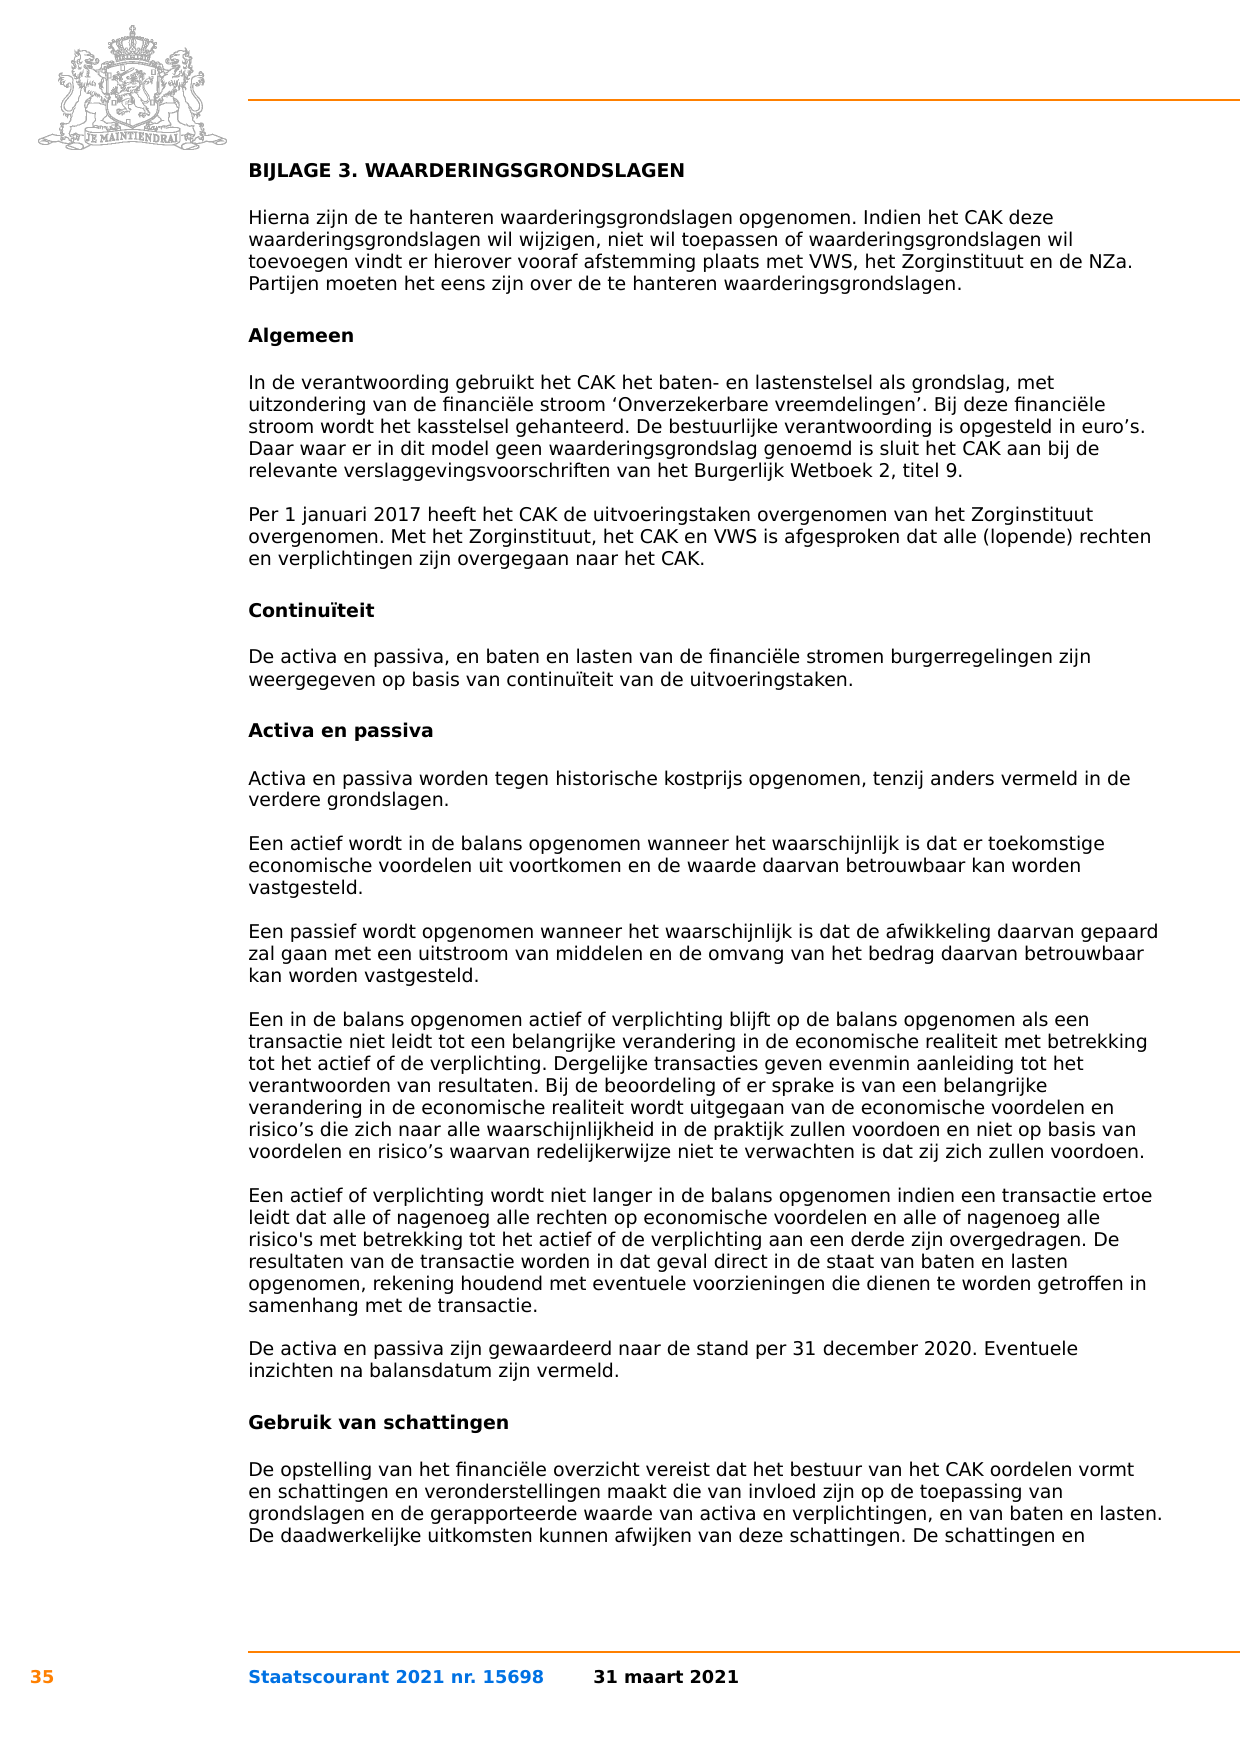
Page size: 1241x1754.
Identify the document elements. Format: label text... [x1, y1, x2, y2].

text De opstelling van het financiële overzicht vereist dat het bestuur van het CAK oordelen vormt en schattingen en veronderstellingen maakt die van invloed zijn op de toepassing van grondslagen en de gerapporteerde waarde van activa en verplichtingen, en van baten en lasten. De daadwerkelijke uitkomsten kunnen afwijken van deze schattingen. De schattingen en [248, 1459, 1163, 1547]
text Activa en passiva worden tegen historische kostprijs opgenomen, tenzij anders vermeld in de verdere grondslagen. [248, 767, 1163, 811]
subtitle Algemeen [248, 325, 1163, 347]
text Een actief wordt in de balans opgenomen wanneer het waarschijnlijk is dat er toekomstige economische voordelen uit voortkomen en de waarde daarvan betrouwbaar kan worden vastgesteld. [248, 833, 1163, 899]
text Een actief of verplichting wordt niet langer in de balans opgenomen indien een transactie ertoe leidt dat alle of nagenoeg alle rechten op economische voordelen en alle of nagenoeg alle risico's met betrekking tot het actief of de verplichting aan een derde zijn overgedragen. De resultaten van de transactie worden in dat geval direct in de staat van baten en lasten opgenomen, rekening houdend met eventuele voorzieningen die dienen te worden getroffen in samenhang met de transactie. [248, 1184, 1163, 1316]
text De activa en passiva zijn gewaardeerd naar de stand per 31 december 2020. Eventuele inzichten na balansdatum zijn vermeld. [248, 1338, 1163, 1382]
text Per 1 januari 2017 heeft het CAK de uitvoeringstaken overgenomen van het Zorginstituut overgenomen. Met het Zorginstituut, het CAK en VWS is afgesproken dat alle (lopende) rechten en verplichtingen zijn overgegaan naar het CAK. [248, 503, 1163, 569]
text In de verantwoording gebruikt het CAK het baten- en lastenstelsel als grondslag, met uitzondering van de financiële stroom ‘Onverzekerbare vreemdelingen’. Bij deze financiële stroom wordt het kasstelsel gehanteerd. De bestuurlijke verantwoording is opgesteld in euro’s. Daar waar er in dit model geen waarderingsgrondslag genoemd is sluit het CAK aan bij de relevante verslaggevingsvoorschriften van het Burgerlijk Wetboek 2, titel 9. [248, 372, 1163, 482]
subtitle BIJLAGE 3. WAARDERINGSGRONDSLAGEN [248, 160, 1163, 182]
text De activa en passiva, en baten en lasten van de financiële stromen burgerregelingen zijn weergegeven op basis van continuïteit van de uitvoeringstaken. [248, 646, 1163, 690]
text Hierna zijn de te hanteren waarderingsgrondslagen opgenomen. Indien het CAK deze waarderingsgrondslagen wil wijzigen, niet wil toepassen of waarderingsgrondslagen wil toevoegen vindt er hierover vooraf afstemming plaats met VWS, het Zorginstituut en de NZa. Partijen moeten het eens zijn over de te hanteren waarderingsgrondslagen. [248, 207, 1163, 295]
picture [38, 25, 227, 150]
subtitle Gebruik van schattingen [248, 1412, 1163, 1434]
subtitle Continuïteit [248, 599, 1163, 621]
subtitle Activa en passiva [248, 720, 1163, 742]
text Een in de balans opgenomen actief of verplichting blijft op de balans opgenomen als een transactie niet leidt tot een belangrijke verandering in de economische realiteit met betrekking tot het actief of de verplichting. Dergelijke transacties geven evenmin aanleiding tot het verantwoorden van resultaten. Bij de beoordeling of er sprake is van een belangrijke verandering in de economische realiteit wordt uitgegaan van de economische voordelen en risico’s die zich naar alle waarschijnlijkheid in de praktijk zullen voordoen en niet op basis van voordelen en risico’s waarvan redelijkerwijze niet te verwachten is dat zij zich zullen voordoen. [248, 1009, 1163, 1163]
text Een passief wordt opgenomen wanneer het waarschijnlijk is dat de afwikkeling daarvan gepaard zal gaan met een uitstroom van middelen en de omvang van het bedrag daarvan betrouwbaar kan worden vastgesteld. [248, 921, 1163, 987]
